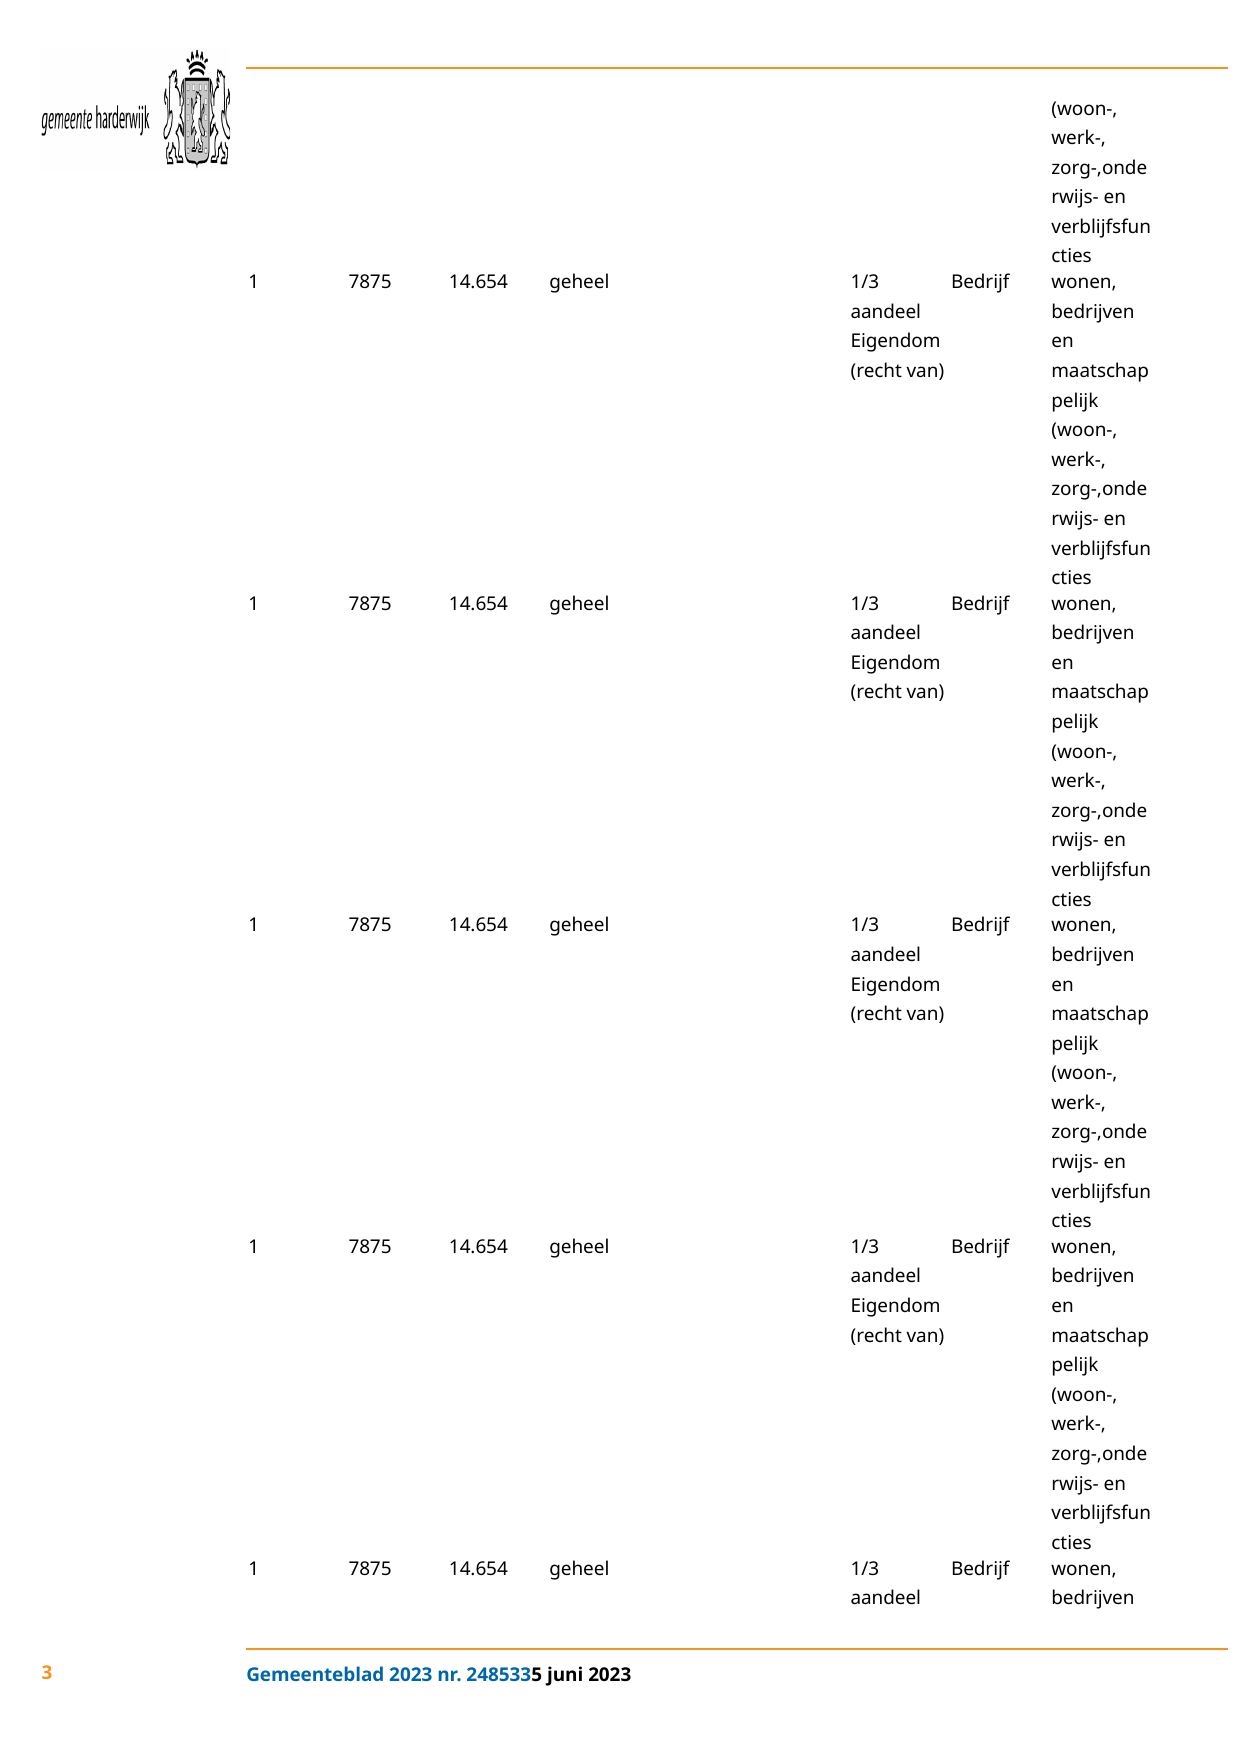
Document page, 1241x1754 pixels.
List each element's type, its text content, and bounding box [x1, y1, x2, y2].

table_cell 1 [248, 1233, 348, 1555]
table_cell [850, 95, 951, 268]
table_cell Bedrijf [951, 1555, 1051, 1610]
table_cell [650, 269, 750, 590]
table_cell 1 [248, 912, 348, 1233]
table_cell [750, 1555, 850, 1610]
table_cell [951, 95, 1051, 268]
table_cell 1 [248, 590, 348, 912]
table_cell Bedrijf [951, 1233, 1051, 1555]
picture [41, 47, 231, 172]
table_cell [650, 95, 750, 268]
table_cell 14.654 [449, 590, 549, 912]
table_cell 1 [248, 1555, 348, 1610]
table_cell [750, 590, 850, 912]
table_cell 7875 [348, 269, 449, 590]
table_cell 1/3 aandeel Eigendom (recht van) [850, 1233, 951, 1555]
table_cell (woon-, werk-, zorg-,onderwijs- en verblijfsfuncties [1051, 95, 1152, 268]
table_cell 7875 [348, 590, 449, 912]
table_cell wonen, bedrijven en maatschappelijk (woon-, werk-, zorg-,onderwijs- en verblijfsfuncties [1051, 912, 1152, 1233]
table_cell 7875 [348, 1233, 449, 1555]
table_cell [650, 1555, 750, 1610]
table_cell [650, 912, 750, 1233]
table_cell geheel [549, 1555, 649, 1610]
table_cell 1/3 aandeel Eigendom (recht van) [850, 590, 951, 912]
table_cell [750, 912, 850, 1233]
table_cell wonen, bedrijven en maatschappelijk (woon-, werk-, zorg-,onderwijs- en verblijfsfuncties [1051, 590, 1152, 912]
table_cell 14.654 [449, 1555, 549, 1610]
table_cell 1 [248, 269, 348, 590]
table_cell [248, 95, 348, 268]
table_cell 7875 [348, 912, 449, 1233]
table_cell wonen, bedrijven en maatschappelijk (woon-, werk-, zorg-,onderwijs- en verblijfsfuncties [1051, 1233, 1152, 1555]
table_cell [750, 95, 850, 268]
table_cell [348, 95, 449, 268]
table_cell 1/3 aandeel Eigendom (recht van) [850, 269, 951, 590]
table_cell 1/3 aandeel Eigendom (recht van) [850, 912, 951, 1233]
table_cell [549, 95, 649, 268]
table_cell Bedrijf [951, 590, 1051, 912]
table_cell geheel [549, 912, 649, 1233]
table_cell 14.654 [449, 269, 549, 590]
table_cell [650, 590, 750, 912]
table_cell Bedrijf [951, 269, 1051, 590]
table_cell [650, 1233, 750, 1555]
table_cell 1/3 aandeel [850, 1555, 951, 1610]
table_cell [449, 95, 549, 268]
table_cell [750, 269, 850, 590]
table_cell geheel [549, 1233, 649, 1555]
table_cell wonen, bedrijven en maatschappelijk (woon-, werk-, zorg-,onderwijs- en verblijfsfuncties [1051, 269, 1152, 590]
table_cell [750, 1233, 850, 1555]
table_cell wonen, bedrijven [1051, 1555, 1152, 1610]
table_cell 14.654 [449, 912, 549, 1233]
table_cell geheel [549, 590, 649, 912]
table_cell 7875 [348, 1555, 449, 1610]
table_cell geheel [549, 269, 649, 590]
table_cell 14.654 [449, 1233, 549, 1555]
table_cell Bedrijf [951, 912, 1051, 1233]
